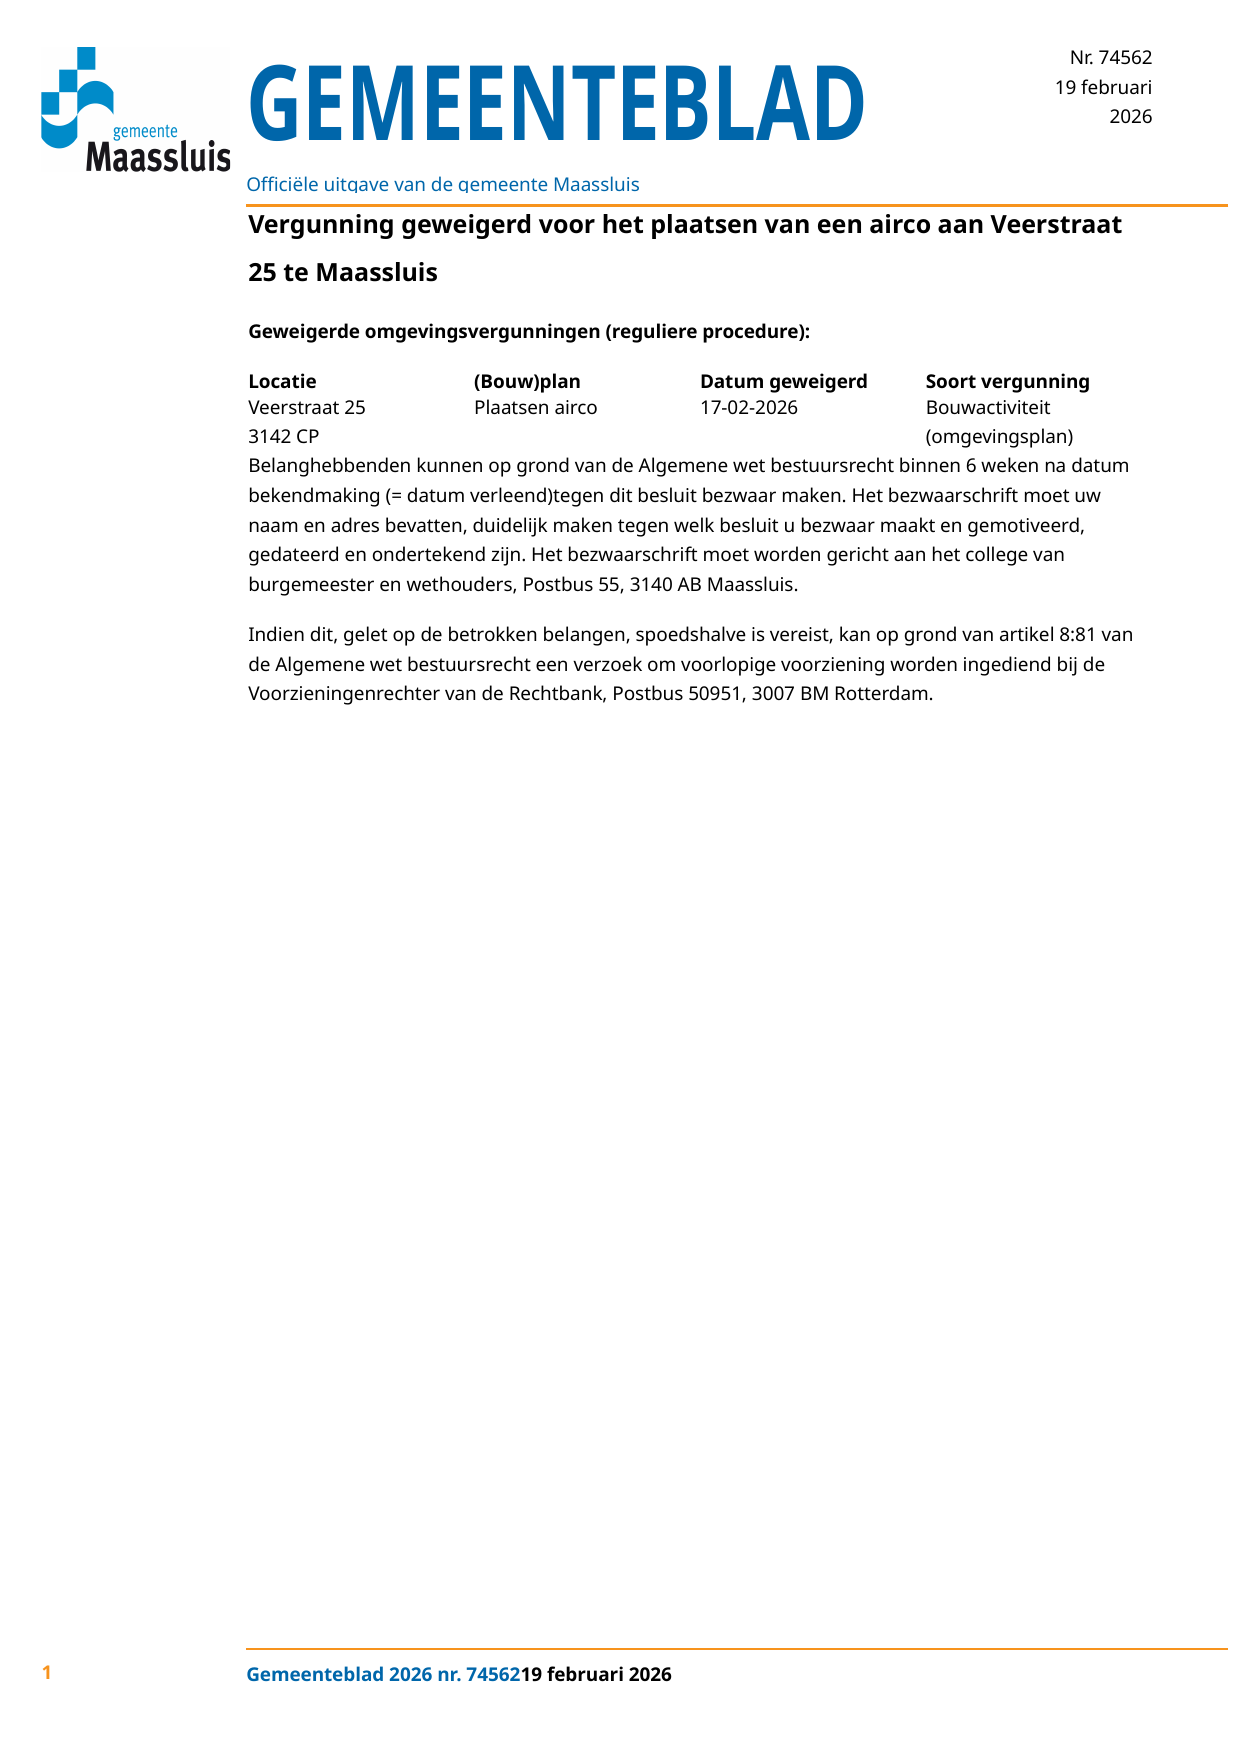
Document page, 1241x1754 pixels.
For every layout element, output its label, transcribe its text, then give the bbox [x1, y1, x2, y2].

table_cell Bouwactiviteit (omgevingsplan) [926, 394, 1152, 449]
picture [41, 47, 231, 172]
table_cell 17-02-2026 [700, 394, 926, 449]
text Indien dit, gelet op de betrokken belangen, spoedshalve is vereist, kan op grond van artikel 8:81 van de Algemene wet bestuursrecht een verzoek om voorlopige voorziening worden ingediend bij de Voorzieningenrechter van de Rechtbank, Postbus 50951, 3007 BM Rotterdam. [248, 621, 1152, 706]
table_header (Bouw)plan [474, 369, 700, 394]
text Geweigerde omgevingsvergunningen (reguliere procedure): [248, 318, 1152, 344]
table_header Locatie [248, 369, 474, 394]
table_header Soort vergunning [926, 369, 1152, 394]
text Belanghebbenden kunnen op grond van de Algemene wet bestuursrecht binnen 6 weken na datum bekendmaking (= datum verleend)tegen dit besluit bezwaar maken. Het bezwaarschrift moet uw naam en adres bevatten, duidelijk maken tegen welk besluit u bezwaar maakt en gemotiveerd, gedateerd en ondertekend zijn. Het bezwaarschrift moet worden gericht aan het college van burgemeester en wethouders, Postbus 55, 3140 AB Maassluis. [248, 453, 1152, 597]
text Vergunning geweigerd voor het plaatsen van een airco aan Veerstraat 25 te Maassluis [248, 207, 1152, 288]
picture [41, 47, 77, 92]
table_cell Plaatsen airco [474, 394, 700, 449]
table_header Datum geweigerd [700, 369, 926, 394]
table_cell Veerstraat 25 3142 CP [248, 394, 474, 449]
